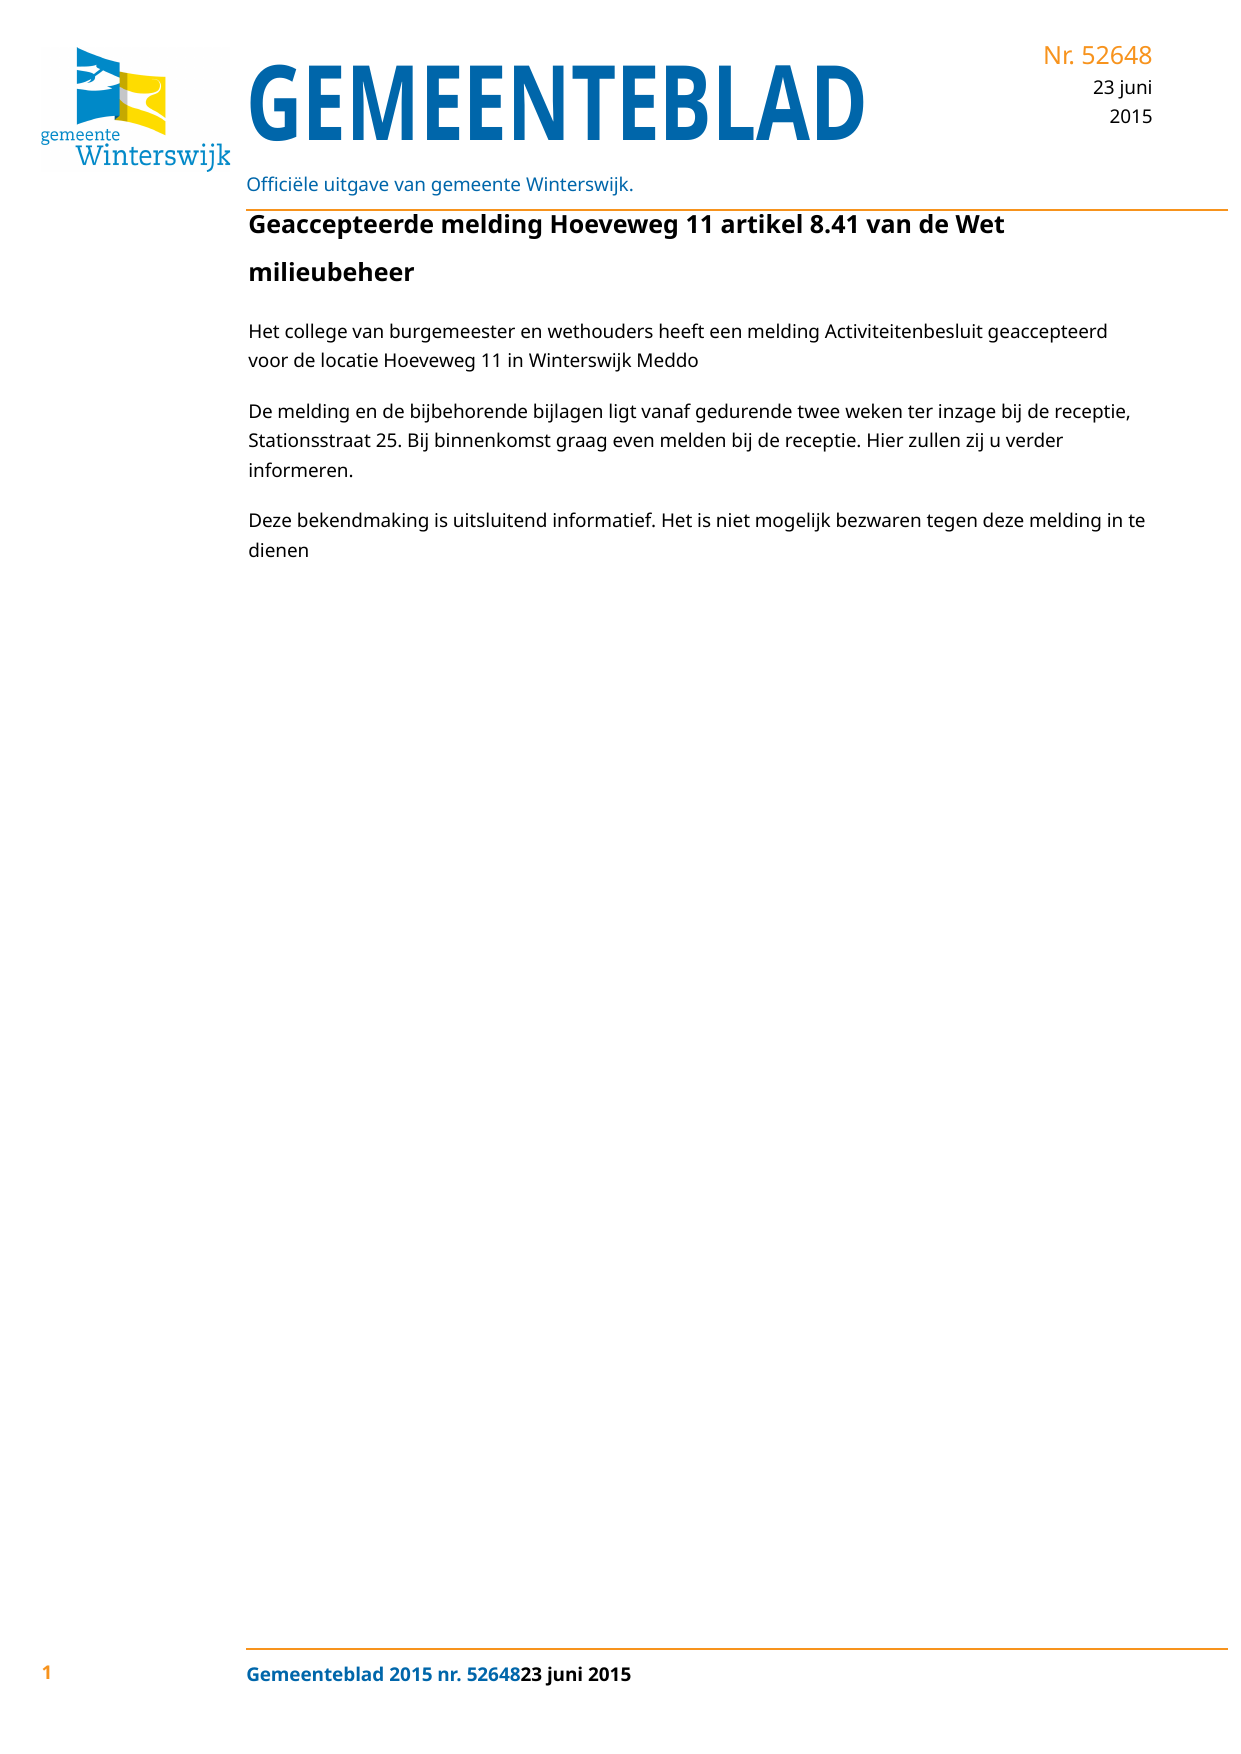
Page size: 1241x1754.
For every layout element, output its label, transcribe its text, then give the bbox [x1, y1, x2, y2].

picture [225, 153, 231, 162]
text Geaccepteerde melding Hoeveweg 11 artikel 8.41 van de Wet milieubeheer [248, 211, 1152, 288]
picture [41, 47, 231, 172]
text Het college van burgemeester en wethouders heeft een melding Activiteitenbesluit geaccepteerd voor de locatie Hoeveweg 11 in Winterswijk Meddo [248, 318, 1152, 373]
text De melding en de bijbehorende bijlagen ligt vanaf gedurende twee weken ter inzage bij de receptie, Stationsstraat 25. Bij binnenkomst graag even melden bij de receptie. Hier zullen zij u verder informeren. [248, 398, 1152, 483]
text Deze bekendmaking is uitsluitend informatief. Het is niet mogelijk bezwaren tegen deze melding in te dienen [248, 507, 1152, 563]
